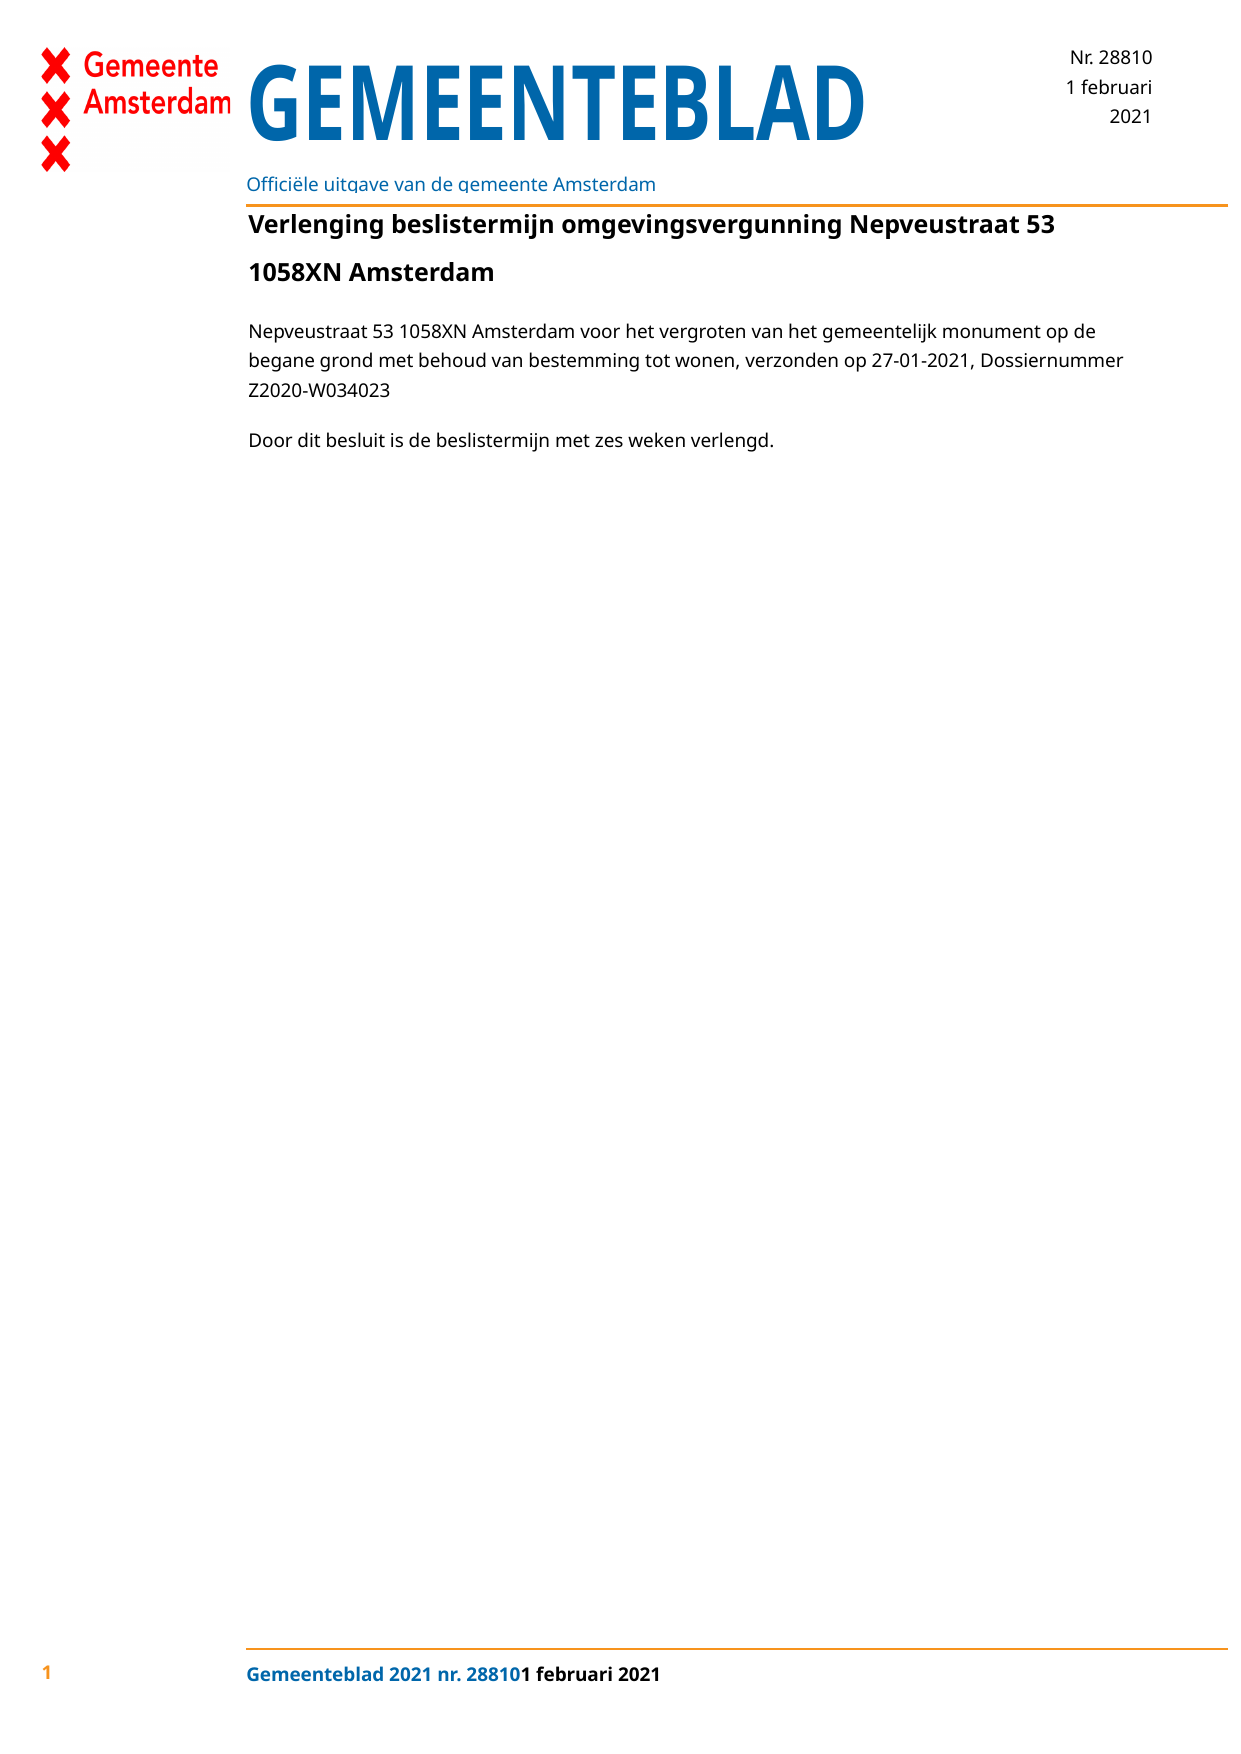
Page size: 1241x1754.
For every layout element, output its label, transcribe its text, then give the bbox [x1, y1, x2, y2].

text Verlenging beslistermijn omgevingsvergunning Nepveustraat 53 1058XN Amsterdam [248, 207, 1152, 288]
picture [41, 47, 231, 172]
text Door dit besluit is de beslistermijn met zes weken verlengd. [248, 427, 1152, 453]
text Nepveustraat 53 1058XN Amsterdam voor het vergroten van het gemeentelijk monument op de begane grond met behoud van bestemming tot wonen, verzonden op 27-01-2021, Dossiernummer Z2020-W034023 [248, 318, 1152, 403]
